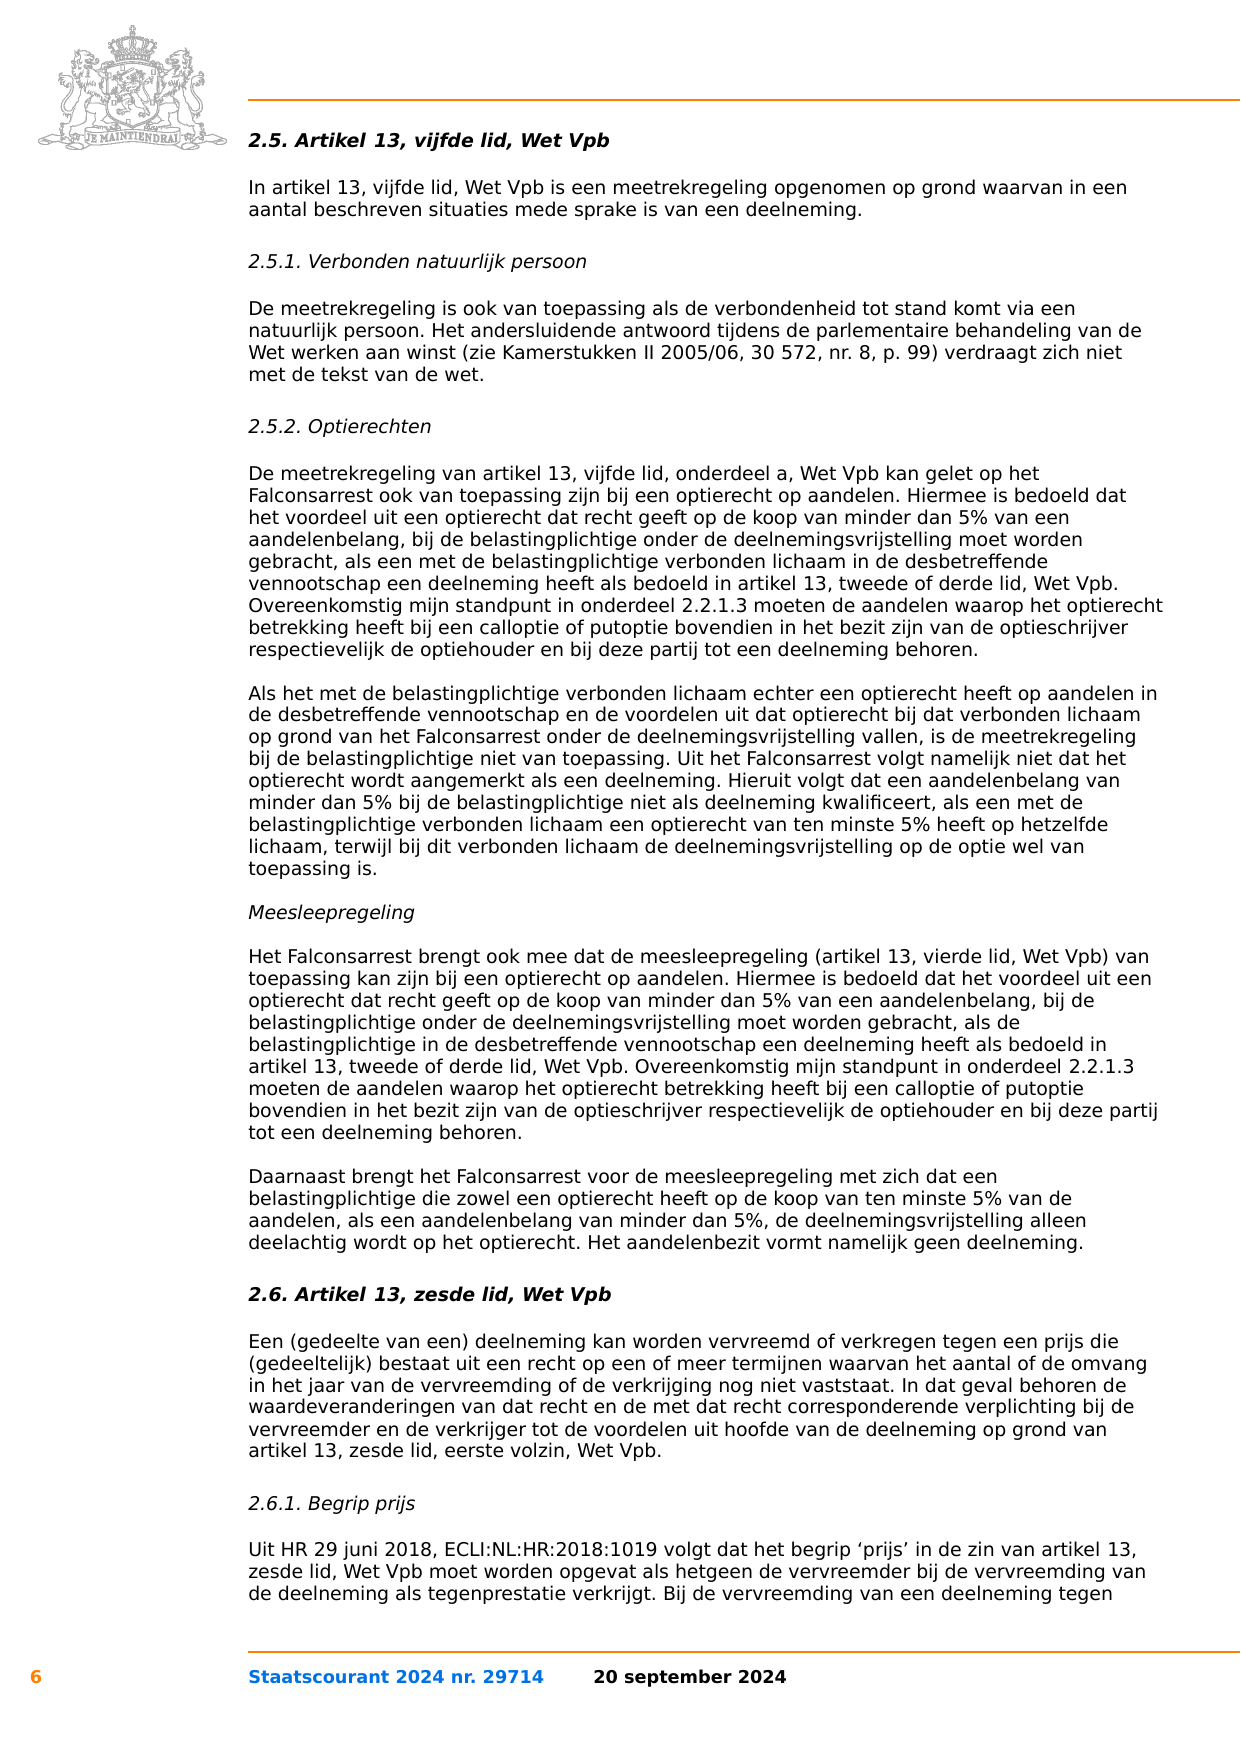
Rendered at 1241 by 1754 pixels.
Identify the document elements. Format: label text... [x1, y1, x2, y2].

text In artikel 13, vijfde lid, Wet Vpb is een meetrekregeling opgenomen op grond waarvan in een aantal beschreven situaties mede sprake is van een deelneming. [248, 177, 1163, 221]
subtitle 2.5.2. Optierechten [248, 416, 1163, 438]
subtitle 2.5.1. Verbonden natuurlijk persoon [248, 251, 1163, 273]
text Een (gedeelte van een) deelneming kan worden vervreemd of verkregen tegen een prijs die (gedeeltelijk) bestaat uit een recht op een of meer termijnen waarvan het aantal of de omvang in het jaar van de vervreemding of de verkrijging nog niet vaststaat. In dat geval behoren de waardeveranderingen van dat recht en de met dat recht corresponderende verplichting bij de vervreemder en de verkrijger tot de voordelen uit hoofde van de deelneming op grond van artikel 13, zesde lid, eerste volzin, Wet Vpb. [248, 1331, 1163, 1462]
text De meetrekregeling is ook van toepassing als de verbondenheid tot stand komt via een natuurlijk persoon. Het andersluidende antwoord tijdens de parlementaire behandeling van de Wet werken aan winst (zie Kamerstukken II 2005/06, 30 572, nr. 8, p. 99) verdraagt zich niet met de tekst van de wet. [248, 298, 1163, 386]
text Het Falconsarrest brengt ook mee dat de meesleepregeling (artikel 13, vierde lid, Wet Vpb) van toepassing kan zijn bij een optierecht op aandelen. Hiermee is bedoeld dat het voordeel uit een optierecht dat recht geeft op de koop van minder dan 5% van een aandelenbelang, bij de belastingplichtige onder de deelnemingsvrijstelling moet worden gebracht, als de belastingplichtige in de desbetreffende vennootschap een deelneming heeft als bedoeld in artikel 13, tweede of derde lid, Wet Vpb. Overeenkomstig mijn standpunt in onderdeel 2.2.1.3 moeten de aandelen waarop het optierecht betrekking heeft bij een calloptie of putoptie bovendien in het bezit zijn van de optieschrijver respectievelijk de optiehouder en bij deze partij tot een deelneming behoren. [248, 946, 1163, 1144]
subtitle 2.6.1. Begrip prijs [248, 1492, 1163, 1514]
subtitle Meesleepregeling [248, 902, 1163, 924]
picture [38, 25, 227, 150]
subtitle 2.5. Artikel 13, vijfde lid, Wet Vpb [248, 130, 1163, 152]
text De meetrekregeling van artikel 13, vijfde lid, onderdeel a, Wet Vpb kan gelet op het Falconsarrest ook van toepassing zijn bij een optierecht op aandelen. Hiermee is bedoeld dat het voordeel uit een optierecht dat recht geeft op de koop van minder dan 5% van een aandelenbelang, bij de belastingplichtige onder de deelnemingsvrijstelling moet worden gebracht, als een met de belastingplichtige verbonden lichaam in de desbetreffende vennootschap een deelneming heeft als bedoeld in artikel 13, tweede of derde lid, Wet Vpb. Overeenkomstig mijn standpunt in onderdeel 2.2.1.3 moeten de aandelen waarop het optierecht betrekking heeft bij een calloptie of putoptie bovendien in het bezit zijn van de optieschrijver respectievelijk de optiehouder en bij deze partij tot een deelneming behoren. [248, 463, 1163, 661]
text Daarnaast brengt het Falconsarrest voor de meesleepregeling met zich dat een belastingplichtige die zowel een optierecht heeft op de koop van ten minste 5% van de aandelen, als een aandelenbelang van minder dan 5%, de deelnemingsvrijstelling alleen deelachtig wordt op het optierecht. Het aandelenbezit vormt namelijk geen deelneming. [248, 1166, 1163, 1253]
text Uit HR 29 juni 2018, ECLI:NL:HR:2018:1019 volgt dat het begrip ‘prijs’ in de zin van artikel 13, zesde lid, Wet Vpb moet worden opgevat als hetgeen de vervreemder bij de vervreemding van de deelneming als tegenprestatie verkrijgt. Bij de vervreemding van een deelneming tegen [248, 1539, 1163, 1605]
subtitle 2.6. Artikel 13, zesde lid, Wet Vpb [248, 1283, 1163, 1306]
text Als het met de belastingplichtige verbonden lichaam echter een optierecht heeft op aandelen in de desbetreffende vennootschap en de voordelen uit dat optierecht bij dat verbonden lichaam op grond van het Falconsarrest onder de deelnemingsvrijstelling vallen, is de meetrekregeling bij de belastingplichtige niet van toepassing. Uit het Falconsarrest volgt namelijk niet dat het optierecht wordt aangemerkt als een deelneming. Hieruit volgt dat een aandelenbelang van minder dan 5% bij de belastingplichtige niet als deelneming kwalificeert, als een met de belastingplichtige verbonden lichaam een optierecht van ten minste 5% heeft op hetzelfde lichaam, terwijl bij dit verbonden lichaam de deelnemingsvrijstelling op de optie wel van toepassing is. [248, 682, 1163, 880]
